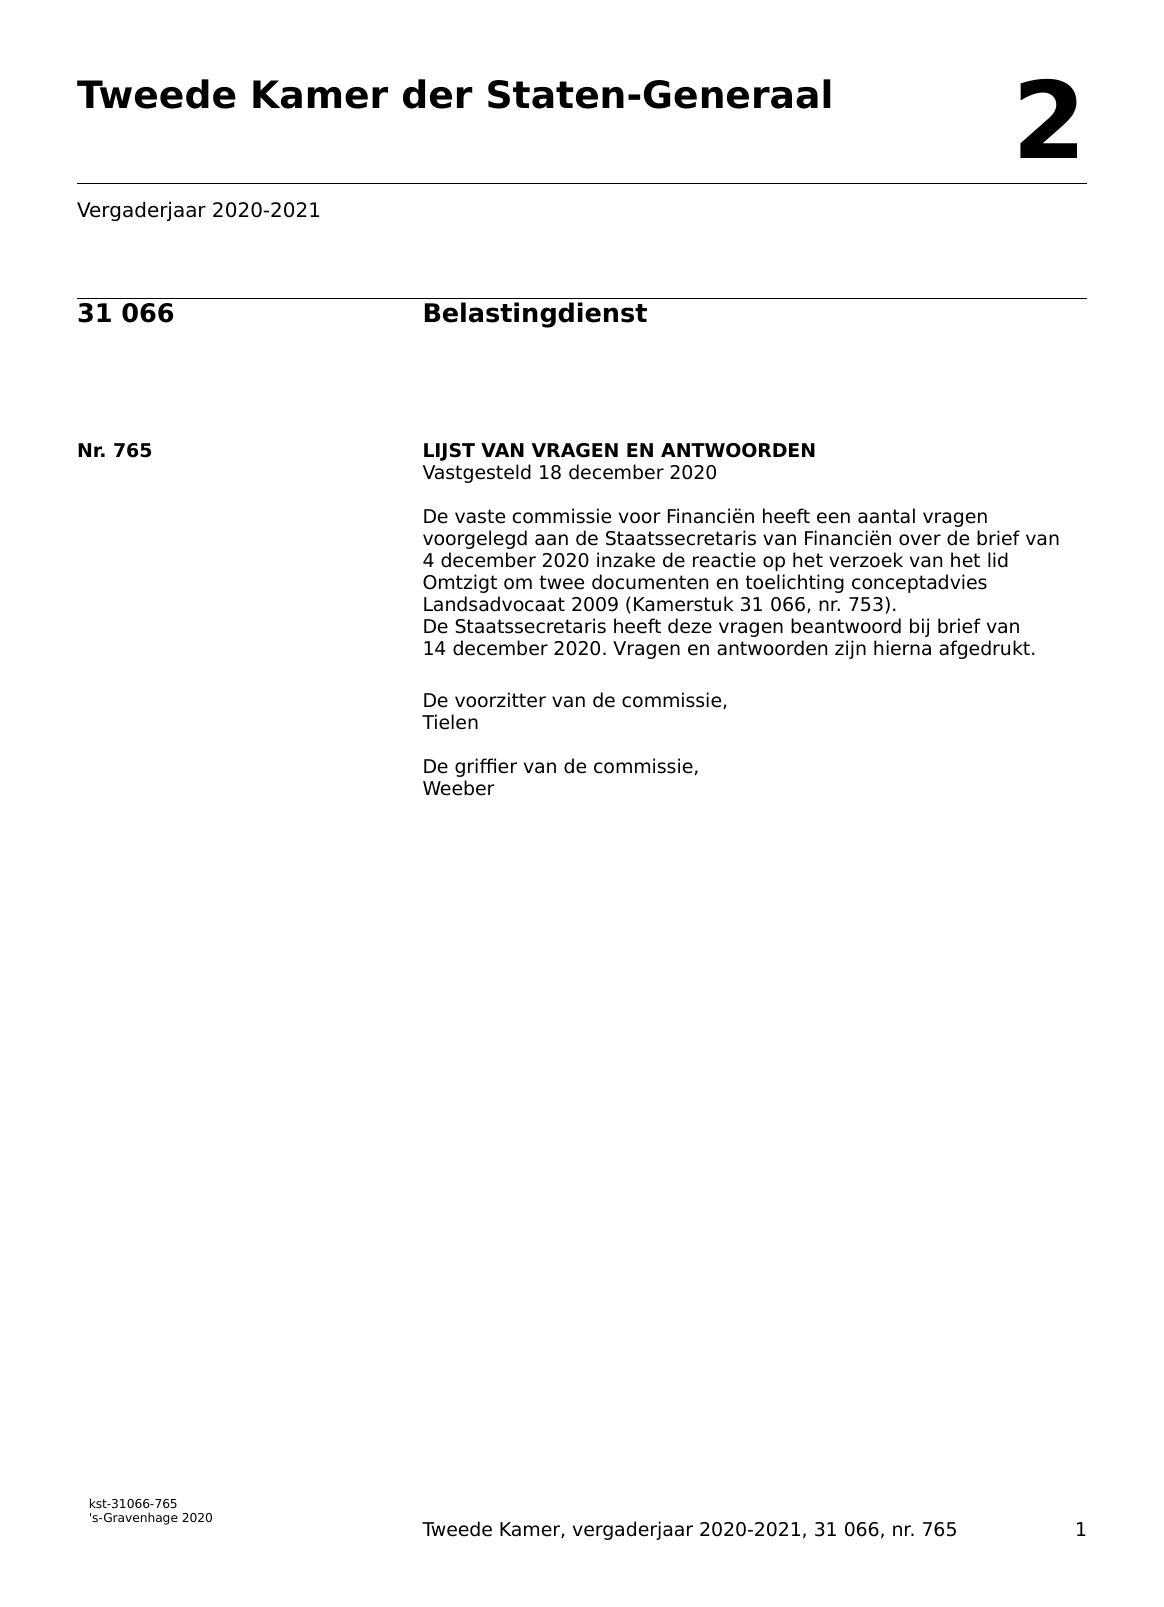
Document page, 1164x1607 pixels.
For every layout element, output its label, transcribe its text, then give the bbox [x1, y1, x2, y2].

subtitle 31 066 Belastingdienst [77, 299, 1087, 329]
text De vaste commissie voor Financiën heeft een aantal vragen voorgelegd aan de Staatssecretaris van Financiën over de brief van 4 december 2020 inzake de reactie op het verzoek van het lid Omtzigt om twee documenten en toelichting conceptadvies Landsadvocaat 2009 (Kamerstuk 31 066, nr. 753). [422, 506, 1087, 616]
text 's-Gravenhage 2020 [88, 1511, 323, 1525]
text De Staatssecretaris heeft deze vragen beantwoord bij brief van 14 december 2020. Vragen en antwoorden zijn hierna afgedrukt. [422, 616, 1087, 660]
subtitle Nr. 765 LIJST VAN VRAGEN EN ANTWOORDEN [77, 440, 1087, 462]
table_cell Vergaderjaar 2020-2021 [77, 184, 1087, 298]
text De griffier van de commissie, Weeber [422, 756, 1087, 800]
text kst-31066-765 [88, 1497, 323, 1511]
table_header 2 [886, 59, 1087, 183]
text De voorzitter van de commissie, Tielen [422, 690, 1087, 734]
text Vastgesteld 18 december 2020 [422, 462, 1087, 484]
table_header Tweede Kamer der Staten-Generaal [77, 59, 886, 183]
